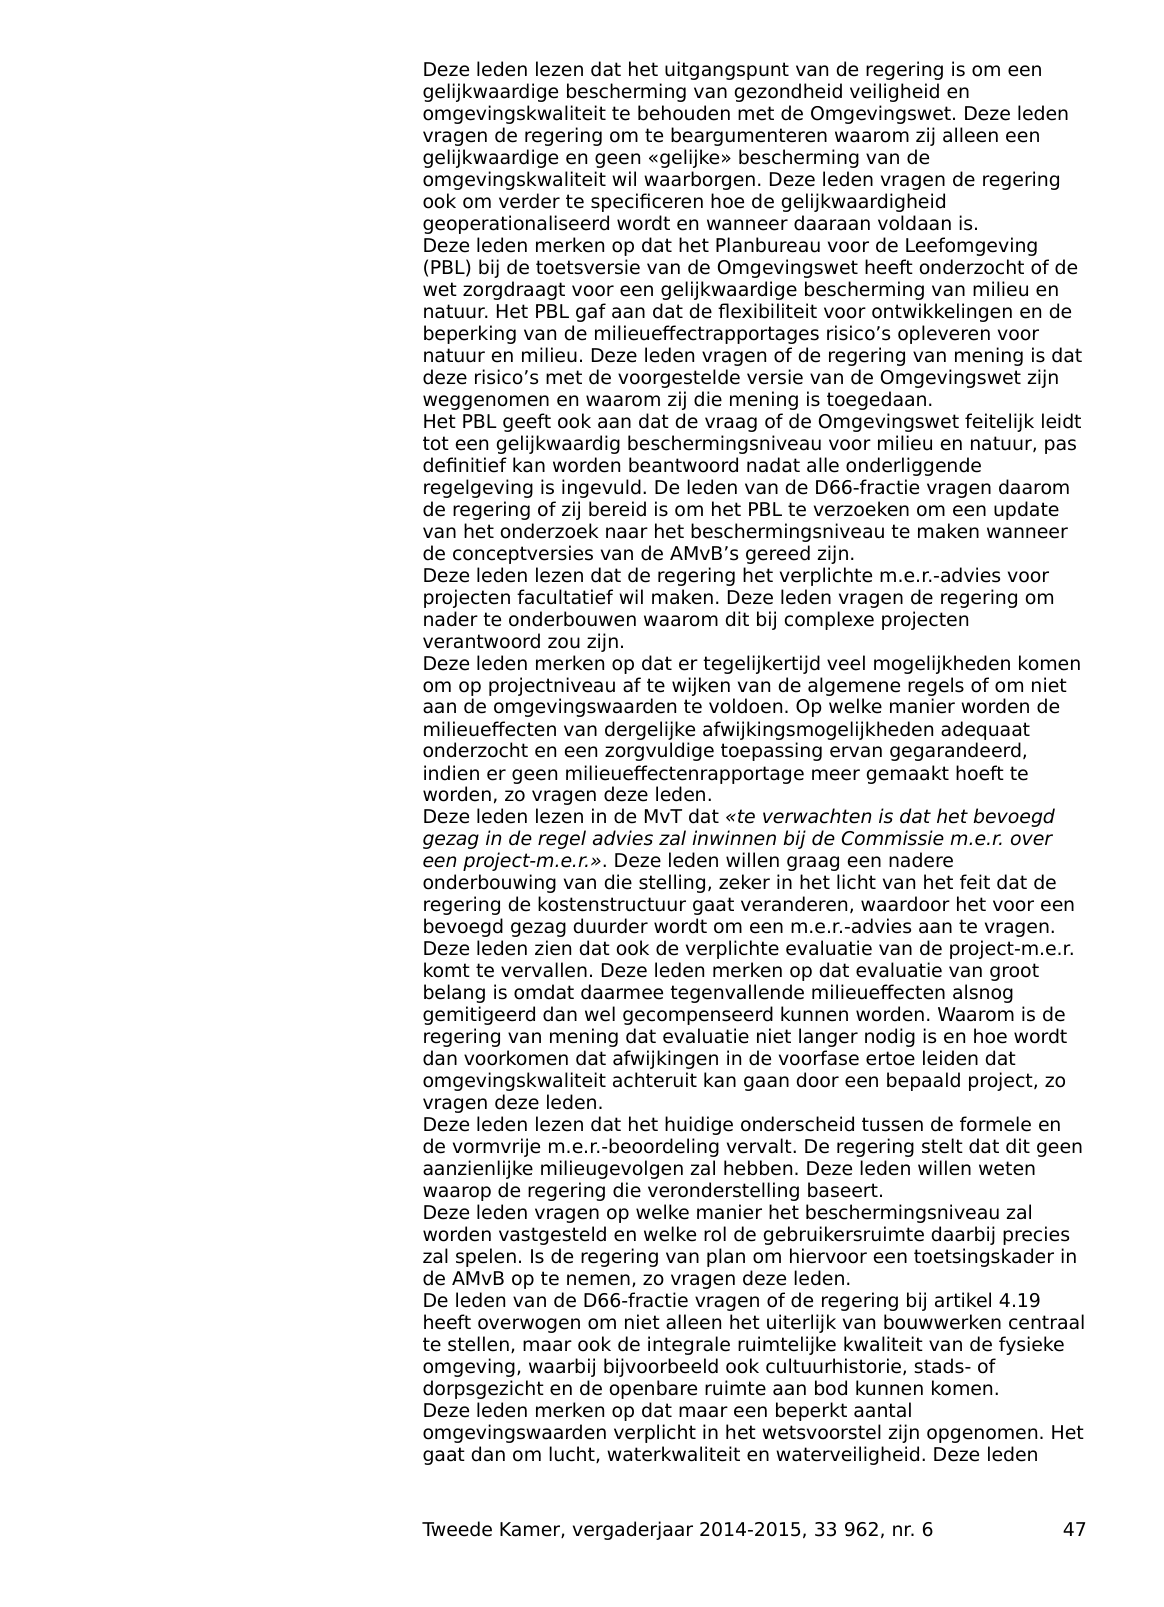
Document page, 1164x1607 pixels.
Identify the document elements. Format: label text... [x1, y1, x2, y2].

text Deze leden merken op dat er tegelijkertijd veel mogelijkheden komen om op projectniveau af te wijken van de algemene regels of om niet aan de omgevingswaarden te voldoen. Op welke manier worden de milieueffecten van dergelijke afwijkingsmogelijkheden adequaat onderzocht en een zorgvuldige toepassing ervan gegarandeerd, indien er geen milieueffectenrapportage meer gemaakt hoeft te worden, zo vragen deze leden. [422, 652, 1087, 806]
text Deze leden vragen op welke manier het beschermingsniveau zal worden vastgesteld en welke rol de gebruikersruimte daarbij precies zal spelen. Is de regering van plan om hiervoor een toetsingskader in de AMvB op te nemen, zo vragen deze leden. [422, 1202, 1087, 1290]
text De leden van de D66-fractie vragen of de regering bij artikel 4.19 heeft overwogen om niet alleen het uiterlijk van bouwwerken centraal te stellen, maar ook de integrale ruimtelijke kwaliteit van de fysieke omgeving, waarbij bijvoorbeeld ook cultuurhistorie, stads- of dorpsgezicht en de openbare ruimte aan bod kunnen komen. [422, 1290, 1087, 1400]
text Deze leden lezen dat het uitgangspunt van de regering is om een gelijkwaardige bescherming van gezondheid veiligheid en omgevingskwaliteit te behouden met de Omgevingswet. Deze leden vragen de regering om te beargumenteren waarom zij alleen een gelijkwaardige en geen «gelijke» bescherming van de omgevingskwaliteit wil waarborgen. Deze leden vragen de regering ook om verder te specificeren hoe de gelijkwaardigheid geoperationaliseerd wordt en wanneer daaraan voldaan is. [422, 59, 1087, 235]
text Deze leden merken op dat het Planbureau voor de Leefomgeving (PBL) bij de toetsversie van de Omgevingswet heeft onderzocht of de wet zorgdraagt voor een gelijkwaardige bescherming van milieu en natuur. Het PBL gaf aan dat de flexibiliteit voor ontwikkelingen en de beperking van de milieueffectrapportages risico’s opleveren voor natuur en milieu. Deze leden vragen of de regering van mening is dat deze risico’s met de voorgestelde versie van de Omgevingswet zijn weggenomen en waarom zij die mening is toegedaan. [422, 235, 1087, 411]
text Deze leden lezen dat het huidige onderscheid tussen de formele en de vormvrije m.e.r.-beoordeling vervalt. De regering stelt dat dit geen aanzienlijke milieugevolgen zal hebben. Deze leden willen weten waarop de regering die veronderstelling baseert. [422, 1114, 1087, 1202]
text Deze leden lezen in de MvT dat «te verwachten is dat het bevoegd gezag in de regel advies zal inwinnen bij de Commissie m.e.r. over een project-m.e.r.». Deze leden willen graag een nadere onderbouwing van die stelling, zeker in het licht van het feit dat de regering de kostenstructuur gaat veranderen, waardoor het voor een bevoegd gezag duurder wordt om een m.e.r.-advies aan te vragen. Deze leden zien dat ook de verplichte evaluatie van de project-m.e.r. komt te vervallen. Deze leden merken op dat evaluatie van groot belang is omdat daarmee tegenvallende milieueffecten alsnog gemitigeerd dan wel gecompenseerd kunnen worden. Waarom is de regering van mening dat evaluatie niet langer nodig is en hoe wordt dan voorkomen dat afwijkingen in de voorfase ertoe leiden dat omgevingskwaliteit achteruit kan gaan door een bepaald project, zo vragen deze leden. [422, 806, 1087, 1114]
text Deze leden merken op dat maar een beperkt aantal omgevingswaarden verplicht in het wetsvoorstel zijn opgenomen. Het gaat dan om lucht, waterkwaliteit en waterveiligheid. Deze leden [422, 1400, 1087, 1466]
text Het PBL geeft ook aan dat de vraag of de Omgevingswet feitelijk leidt tot een gelijkwaardig beschermingsniveau voor milieu en natuur, pas definitief kan worden beantwoord nadat alle onderliggende regelgeving is ingevuld. De leden van de D66-fractie vragen daarom de regering of zij bereid is om het PBL te verzoeken om een update van het onderzoek naar het beschermingsniveau te maken wanneer de conceptversies van de AMvB’s gereed zijn. [422, 411, 1087, 564]
text Deze leden lezen dat de regering het verplichte m.e.r.-advies voor projecten facultatief wil maken. Deze leden vragen de regering om nader te onderbouwen waarom dit bij complexe projecten verantwoord zou zijn. [422, 564, 1087, 652]
